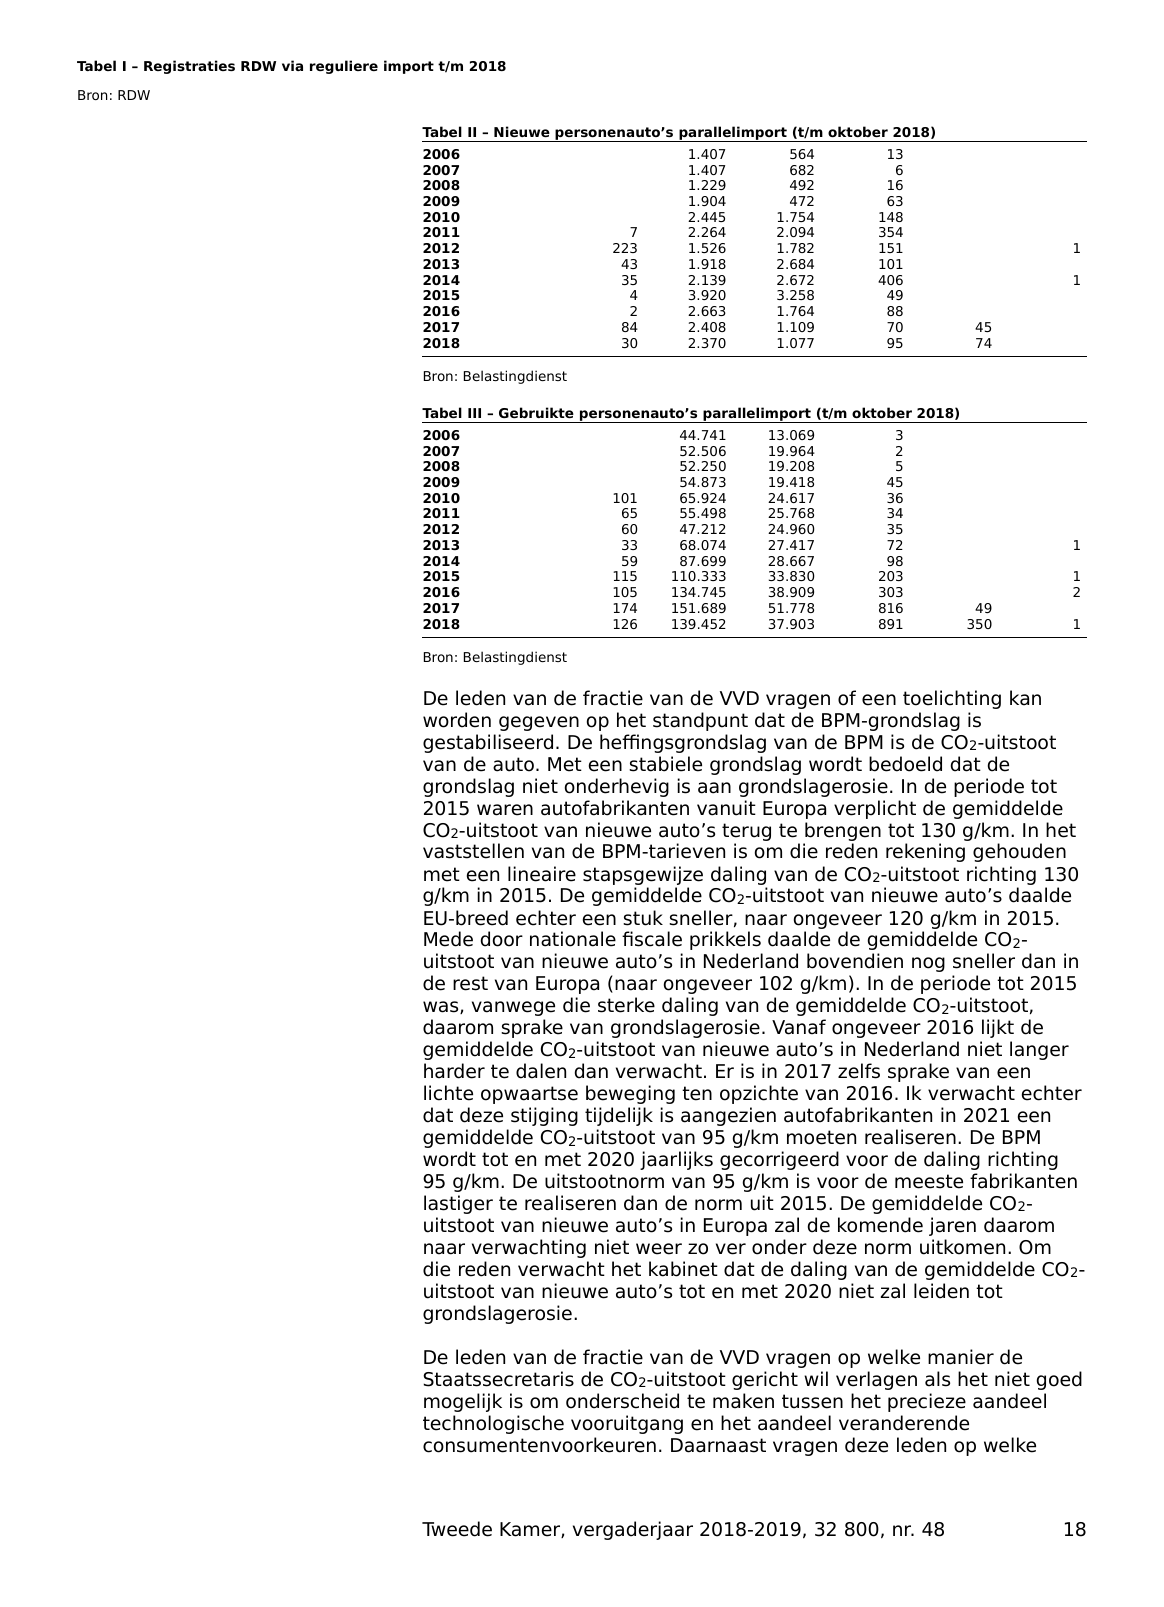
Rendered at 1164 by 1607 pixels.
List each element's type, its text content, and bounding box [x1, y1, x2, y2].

table_cell 148 [821, 210, 909, 225]
table_cell [910, 304, 998, 320]
table_cell 1.764 [732, 304, 821, 320]
table_cell 2015 [422, 569, 555, 585]
table_cell 34 [821, 506, 909, 522]
table_cell [998, 506, 1087, 522]
table_cell [910, 522, 998, 538]
table_cell 70 [821, 320, 909, 335]
table_cell [998, 522, 1087, 538]
table_cell 2017 [422, 601, 555, 616]
table_cell [998, 554, 1087, 569]
table_cell [910, 241, 998, 257]
table_cell [998, 491, 1087, 506]
table_cell 682 [732, 163, 821, 178]
table_cell 2016 [422, 304, 555, 320]
table_cell 45 [821, 475, 909, 491]
table_cell 16 [821, 178, 909, 194]
table_cell 115 [555, 569, 644, 585]
table_cell 110.333 [644, 569, 732, 585]
table_cell [998, 335, 1087, 356]
table_cell [910, 538, 998, 553]
table_cell 7 [555, 225, 644, 241]
table_cell 1 [998, 241, 1087, 257]
table_cell 1.526 [644, 241, 732, 257]
table_cell 1.077 [732, 335, 821, 356]
table_cell 13.069 [732, 423, 821, 443]
table_cell 2 [555, 304, 644, 320]
table_cell [910, 163, 998, 178]
table_cell 28.667 [732, 554, 821, 569]
table_cell 38.909 [732, 585, 821, 601]
table_cell [910, 142, 998, 162]
table_header Tabel I – Registraties RDW via reguliere import t/m 2018 [77, 59, 1087, 75]
table_cell 2018 [422, 616, 555, 637]
table_cell 6 [821, 163, 909, 178]
table_cell 2015 [422, 288, 555, 304]
table_cell [910, 585, 998, 601]
table_cell [555, 142, 644, 162]
table_cell 47.212 [644, 522, 732, 538]
table_cell [998, 320, 1087, 335]
table_cell 54.873 [644, 475, 732, 491]
table_cell 74 [910, 335, 998, 356]
table_cell 3.920 [644, 288, 732, 304]
table_cell 1.754 [732, 210, 821, 225]
table_cell 33.830 [732, 569, 821, 585]
table_cell 354 [821, 225, 909, 241]
table_cell [555, 475, 644, 491]
table_cell 5 [821, 459, 909, 475]
table_cell [555, 178, 644, 194]
table_cell 3 [821, 423, 909, 443]
table_cell 24.960 [732, 522, 821, 538]
table_cell 98 [821, 554, 909, 569]
table_cell 35 [555, 273, 644, 288]
table_cell 52.506 [644, 444, 732, 459]
table_cell 1 [998, 538, 1087, 553]
table_cell [555, 423, 644, 443]
table_cell 2.094 [732, 225, 821, 241]
table_cell 30 [555, 335, 644, 356]
table_cell 19.418 [732, 475, 821, 491]
table_cell 2013 [422, 257, 555, 272]
table_cell 2011 [422, 506, 555, 522]
table_cell [910, 506, 998, 522]
table_cell 19.208 [732, 459, 821, 475]
table_cell 60 [555, 522, 644, 538]
table_cell 95 [821, 335, 909, 356]
table_cell [910, 178, 998, 194]
table_cell 87.699 [644, 554, 732, 569]
table_cell 2.264 [644, 225, 732, 241]
table_cell 65.924 [644, 491, 732, 506]
table_cell [998, 444, 1087, 459]
table_cell 68.074 [644, 538, 732, 553]
table_cell [555, 194, 644, 209]
table_cell [910, 273, 998, 288]
table_cell 33 [555, 538, 644, 553]
table_cell [910, 225, 998, 241]
table_cell 2007 [422, 163, 555, 178]
table_cell 2.684 [732, 257, 821, 272]
table_cell 492 [732, 178, 821, 194]
table_cell 24.617 [732, 491, 821, 506]
table_cell 2.370 [644, 335, 732, 356]
table_cell 223 [555, 241, 644, 257]
table_cell 2007 [422, 444, 555, 459]
table_cell 472 [732, 194, 821, 209]
table_cell [910, 444, 998, 459]
table_cell [998, 142, 1087, 162]
table_cell 1 [998, 616, 1087, 637]
table_cell 2 [821, 444, 909, 459]
table_cell 2009 [422, 194, 555, 209]
table_cell 1 [998, 569, 1087, 585]
table_cell [910, 257, 998, 272]
table_cell [910, 288, 998, 304]
table_cell [910, 475, 998, 491]
table_cell 88 [821, 304, 909, 320]
table_cell 2014 [422, 554, 555, 569]
table_cell 35 [821, 522, 909, 538]
table_cell 303 [821, 585, 909, 601]
table_cell 27.417 [732, 538, 821, 553]
table_cell 52.250 [644, 459, 732, 475]
table_cell 49 [821, 288, 909, 304]
table_cell 564 [732, 142, 821, 162]
table_cell [998, 475, 1087, 491]
table_cell 816 [821, 601, 909, 616]
table_cell 4 [555, 288, 644, 304]
table_cell [998, 257, 1087, 272]
table_cell 350 [910, 616, 998, 637]
table_cell 2011 [422, 225, 555, 241]
table_cell 51.778 [732, 601, 821, 616]
table_cell 2012 [422, 522, 555, 538]
table_cell Bron: RDW [77, 75, 1087, 103]
table_cell [998, 288, 1087, 304]
table_cell 59 [555, 554, 644, 569]
table_cell 2013 [422, 538, 555, 553]
table_cell [998, 178, 1087, 194]
table_cell 2008 [422, 178, 555, 194]
table_cell [998, 163, 1087, 178]
table_cell [998, 304, 1087, 320]
table_cell 72 [821, 538, 909, 553]
table_cell 406 [821, 273, 909, 288]
table_cell 2014 [422, 273, 555, 288]
table_cell 1.407 [644, 142, 732, 162]
table_cell 2018 [422, 335, 555, 356]
table_cell 203 [821, 569, 909, 585]
table_cell [998, 423, 1087, 443]
table_cell 2008 [422, 459, 555, 475]
table_cell 13 [821, 142, 909, 162]
table_cell 49 [910, 601, 998, 616]
table_cell [555, 210, 644, 225]
table_cell 891 [821, 616, 909, 637]
table_cell Bron: Belastingdienst [422, 357, 1087, 384]
table_cell 55.498 [644, 506, 732, 522]
table_cell 2.139 [644, 273, 732, 288]
table_cell 2006 [422, 142, 555, 162]
table_cell 1.782 [732, 241, 821, 257]
table_cell 2 [998, 585, 1087, 601]
table_cell 2.445 [644, 210, 732, 225]
table_cell 25.768 [732, 506, 821, 522]
text De leden van de fractie van de VVD vragen of een toelichting kan worden gegeven op het standpunt dat de BPM-grondslag is gestabiliseerd. De heffingsgrondslag van de BPM is de CO2-uitstoot van de auto. Met een stabiele grondslag wordt bedoeld dat de grondslag niet onderhevig is aan grondslagerosie. In de periode tot 2015 waren autofabrikanten vanuit Europa verplicht de gemiddelde CO2-uitstoot van nieuwe auto’s terug te brengen tot 130 g/km. In het vaststellen van de BPM-tarieven is om die reden rekening gehouden met een lineaire stapsgewijze daling van de CO2-uitstoot richting 130 g/km in 2015. De gemiddelde CO2-uitstoot van nieuwe auto’s daalde EU-breed echter een stuk sneller, naar ongeveer 120 g/km in 2015. Mede door nationale fiscale prikkels daalde de gemiddelde CO2-uitstoot van nieuwe auto’s in Nederland bovendien nog sneller dan in de rest van Europa (naar ongeveer 102 g/km). In de periode tot 2015 was, vanwege die sterke daling van de gemiddelde CO2-uitstoot, daarom sprake van grondslagerosie. Vanaf ongeveer 2016 lijkt de gemiddelde CO2-uitstoot van nieuwe auto’s in Nederland niet langer harder te dalen dan verwacht. Er is in 2017 zelfs sprake van een lichte opwaartse beweging ten opzichte van 2016. Ik verwacht echter dat deze stijging tijdelijk is aangezien autofabrikanten in 2021 een gemiddelde CO2-uitstoot van 95 g/km moeten realiseren. De BPM wordt tot en met 2020 jaarlijks gecorrigeerd voor de daling richting 95 g/km. De uitstootnorm van 95 g/km is voor de meeste fabrikanten lastiger te realiseren dan de norm uit 2015. De gemiddelde CO2-uitstoot van nieuwe auto’s in Europa zal de komende jaren daarom naar verwachting niet weer zo ver onder deze norm uitkomen. Om die reden verwacht het kabinet dat de daling van de gemiddelde CO2-uitstoot van nieuwe auto’s tot en met 2020 niet zal leiden tot grondslagerosie. [422, 688, 1087, 1325]
table_cell 2010 [422, 210, 555, 225]
table_cell 65 [555, 506, 644, 522]
table_cell 63 [821, 194, 909, 209]
table_cell 45 [910, 320, 998, 335]
table_cell 1.229 [644, 178, 732, 194]
table_cell 2017 [422, 320, 555, 335]
table_cell 105 [555, 585, 644, 601]
text De leden van de fractie van de VVD vragen op welke manier de Staatssecretaris de CO2-uitstoot gericht wil verlagen als het niet goed mogelijk is om onderscheid te maken tussen het precieze aandeel technologische vooruitgang en het aandeel veranderende consumentenvoorkeuren. Daarnaast vragen deze leden op welke [422, 1347, 1087, 1457]
table_cell 2.672 [732, 273, 821, 288]
table_cell 1.407 [644, 163, 732, 178]
table_cell [910, 569, 998, 585]
table_header Tabel III – Gebruikte personenauto’s parallelimport (t/m oktober 2018) [422, 406, 1087, 422]
table_cell 37.903 [732, 616, 821, 637]
table_cell [910, 423, 998, 443]
table_cell [998, 210, 1087, 225]
table_cell [555, 459, 644, 475]
table_cell 19.964 [732, 444, 821, 459]
table_cell 2009 [422, 475, 555, 491]
table_cell 2012 [422, 241, 555, 257]
table_cell 1.904 [644, 194, 732, 209]
table_cell 101 [821, 257, 909, 272]
table_cell [910, 210, 998, 225]
table_cell 2006 [422, 423, 555, 443]
table_cell Bron: Belastingdienst [422, 638, 1087, 665]
table_cell 1.109 [732, 320, 821, 335]
table_cell 36 [821, 491, 909, 506]
table_cell 1.918 [644, 257, 732, 272]
table_cell [998, 194, 1087, 209]
table_cell 2.663 [644, 304, 732, 320]
table_cell [910, 194, 998, 209]
table_cell [998, 459, 1087, 475]
table_cell [910, 491, 998, 506]
table_cell [555, 163, 644, 178]
table_cell [998, 225, 1087, 241]
table_cell [910, 459, 998, 475]
table_cell 174 [555, 601, 644, 616]
table_cell 139.452 [644, 616, 732, 637]
table_cell 44.741 [644, 423, 732, 443]
table_cell [998, 601, 1087, 616]
table_cell 2.408 [644, 320, 732, 335]
table_cell 84 [555, 320, 644, 335]
table_cell 126 [555, 616, 644, 637]
table_cell [910, 554, 998, 569]
table_cell 2010 [422, 491, 555, 506]
table_cell 43 [555, 257, 644, 272]
table_cell 1 [998, 273, 1087, 288]
table_cell 2016 [422, 585, 555, 601]
table_cell 151.689 [644, 601, 732, 616]
table_cell 3.258 [732, 288, 821, 304]
table_cell 134.745 [644, 585, 732, 601]
table_cell 101 [555, 491, 644, 506]
table_cell 151 [821, 241, 909, 257]
table_cell [555, 444, 644, 459]
table_header Tabel II – Nieuwe personenauto’s parallelimport (t/m oktober 2018) [422, 125, 1087, 141]
